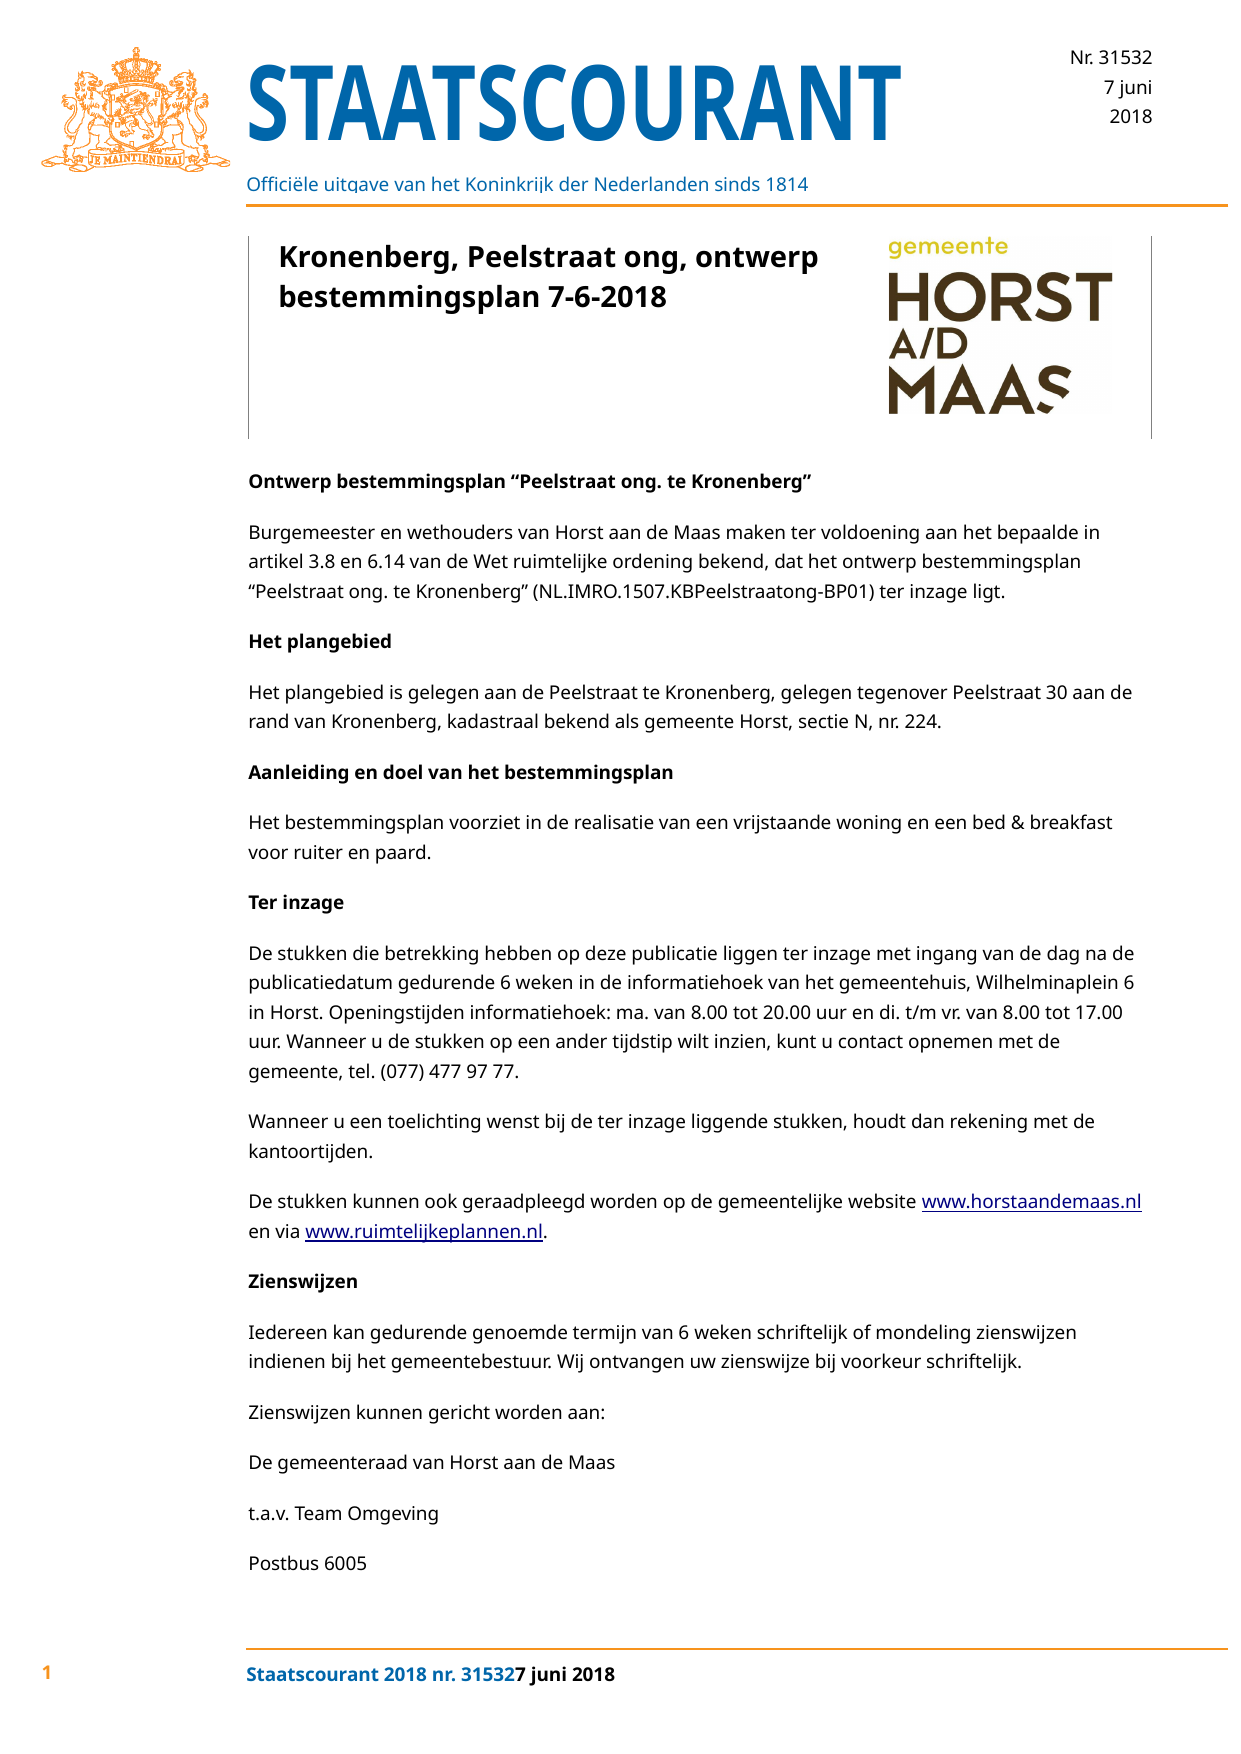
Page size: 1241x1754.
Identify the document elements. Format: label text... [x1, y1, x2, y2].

text Ontwerp bestemmingsplan “Peelstraat ong. te Kronenberg” [248, 469, 1152, 494]
text De stukken kunnen ook geraadpleegd worden op de gemeentelijke website www.horstaandemaas.nl en via www.ruimtelijkeplannen.nl. [248, 1189, 1152, 1244]
text De stukken die betrekking hebben op deze publicatie liggen ter inzage met ingang van de dag na de publicatiedatum gedurende 6 weken in de informatiehoek van het gemeentehuis, Wilhelminaplein 6 in Horst. Openingstijden informatiehoek: ma. van 8.00 tot 20.00 uur en di. t/m vr. van 8.00 tot 17.00 uur. Wanneer u de stukken op een ander tijdstip wilt inzien, kunt u contact opnemen met de gemeente, tel. (077) 477 97 77. [248, 940, 1152, 1084]
text Zienswijzen kunnen gericht worden aan: [248, 1399, 1152, 1425]
text t.a.v. Team Omgeving [248, 1500, 1152, 1526]
text Iedereen kan gedurende genoemde termijn van 6 weken schriftelijk of mondeling zienswijzen indienen bij het gemeentebestuur. Wij ontvangen uw zienswijze bij voorkeur schriftelijk. [248, 1319, 1152, 1374]
table_header [850, 414, 1151, 439]
text Het plangebied is gelegen aan de Peelstraat te Kronenberg, gelegen tegenover Peelstraat 30 aan de rand van Kronenberg, kadastraal bekend als gemeente Horst, sectie N, nr. 224. [248, 679, 1152, 734]
picture [888, 236, 1113, 414]
table_header Kronenberg, Peelstraat ong, ontwerp bestemmingsplan 7-6-2018 [249, 236, 850, 439]
text De gemeenteraad van Horst aan de Maas [248, 1449, 1152, 1475]
text Het plangebied [248, 629, 1152, 654]
text Burgemeester en wethouders van Horst aan de Maas maken ter voldoening aan het bepaalde in artikel 3.8 en 6.14 van de Wet ruimtelijke ordening bekend, dat het ontwerp bestemmingsplan “Peelstraat ong. te Kronenberg” (NL.IMRO.1507.KBPeelstraatong-BP01) ter inzage ligt. [248, 519, 1152, 604]
table_header [850, 236, 888, 413]
text Zienswijzen [248, 1269, 1152, 1294]
text Ter inzage [248, 889, 1152, 915]
text Aanleiding en doel van het bestemmingsplan [248, 759, 1152, 785]
text Het bestemmingsplan voorziet in de realisatie van een vrijstaande woning en een bed & breakfast voor ruiter en paard. [248, 809, 1152, 865]
picture [41, 47, 231, 172]
text Wanneer u een toelichting wenst bij de ter inzage liggende stukken, houdt dan rekening met de kantoortijden. [248, 1109, 1152, 1164]
table_header [1113, 236, 1151, 413]
text Postbus 6005 [248, 1550, 1152, 1576]
